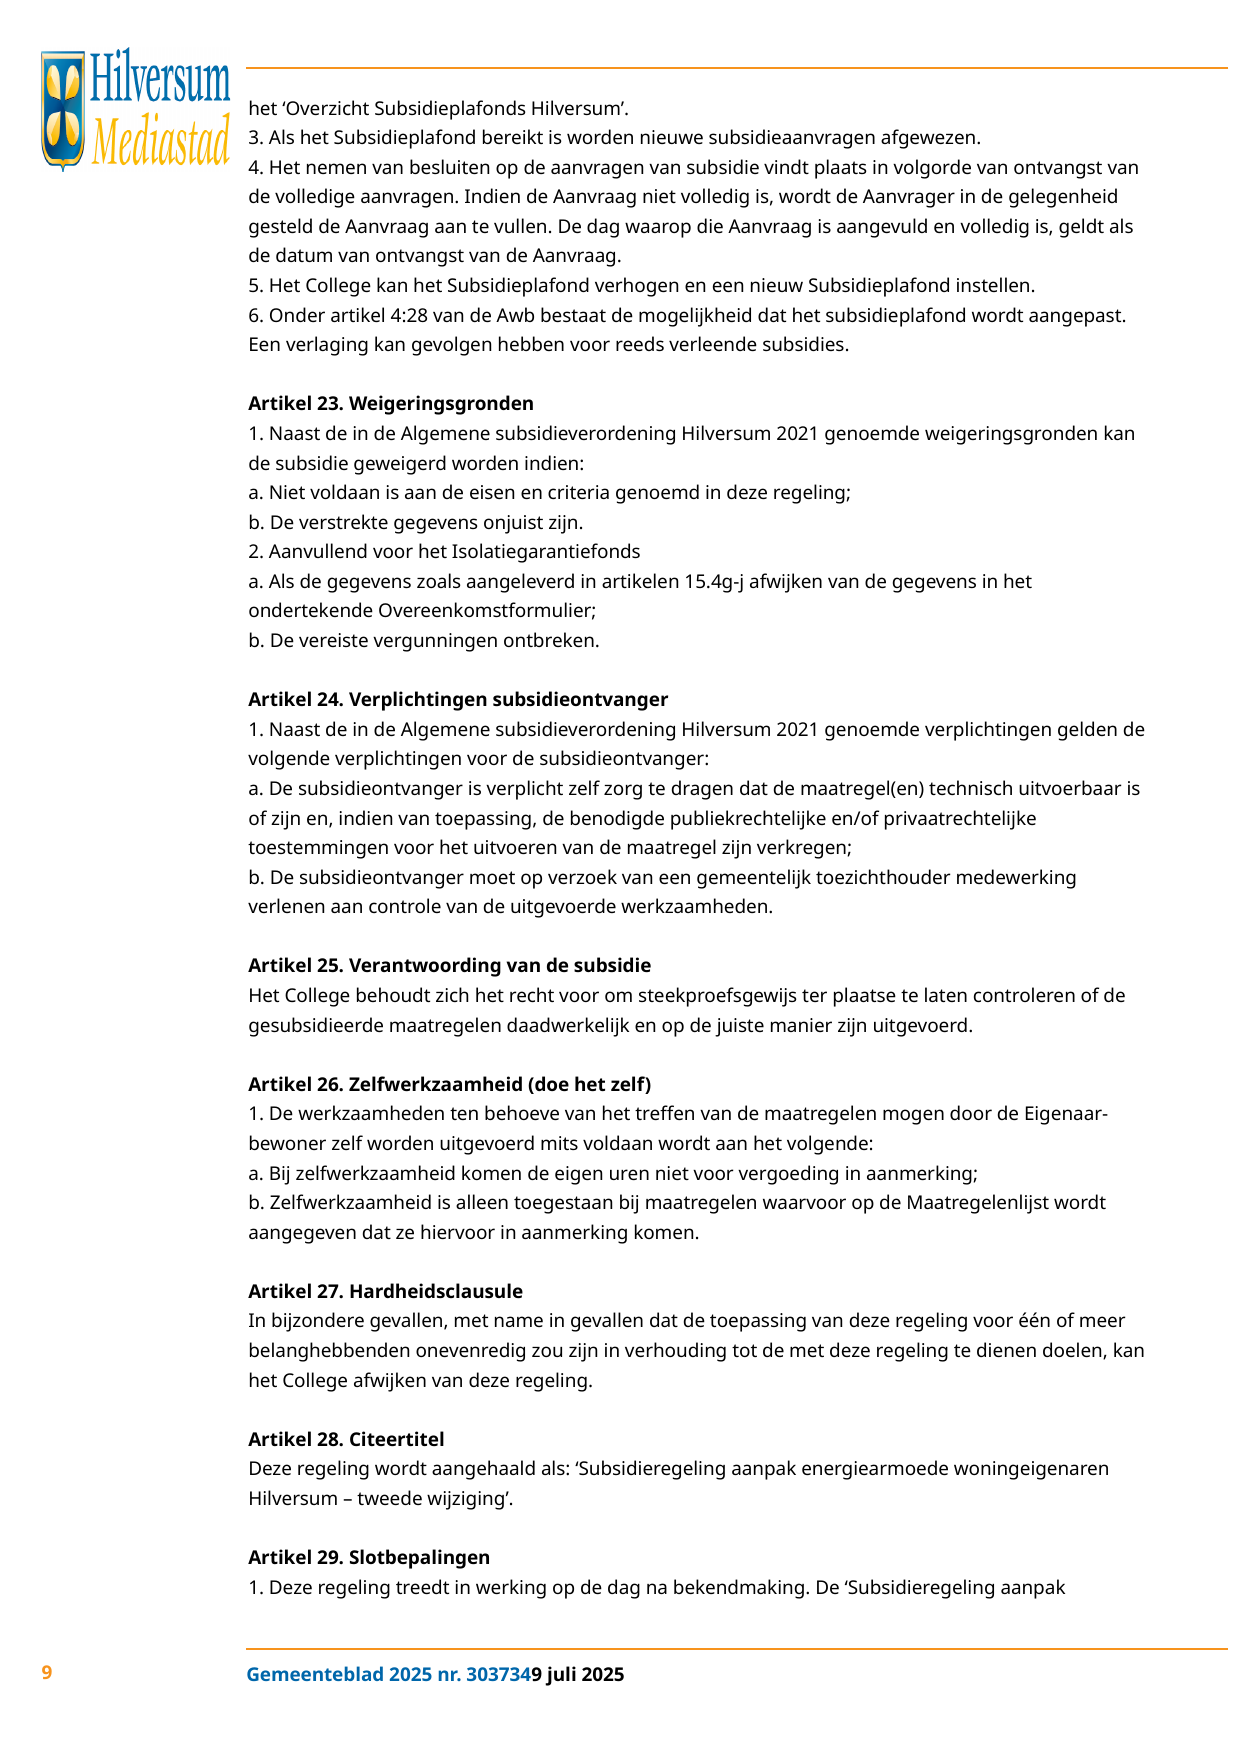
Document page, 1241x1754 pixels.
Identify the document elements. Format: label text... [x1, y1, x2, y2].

text Artikel 29. Slotbepalingen [248, 1544, 1152, 1570]
text b. Zelfwerkzaamheid is alleen toegestaan bij maatregelen waarvoor op de Maatregelenlijst wordt aangegeven dat ze hiervoor in aanmerking komen. [248, 1189, 1152, 1245]
text a. De subsidieontvanger is verplicht zelf zorg te dragen dat de maatregel(en) technisch uitvoerbaar is of zijn en, indien van toepassing, de benodigde publiekrechtelijke en/of privaatrechtelijke toestemmingen voor het uitvoeren van de maatregel zijn verkregen; [248, 775, 1152, 860]
text b. De verstrekte gegevens onjuist zijn. [248, 509, 1152, 535]
text Het College behoudt zich het recht voor om steekproefsgewijs ter plaatse te laten controleren of de gesubsidieerde maatregelen daadwerkelijk en op de juiste manier zijn uitgevoerd. [248, 982, 1152, 1038]
text 1. Naast de in de Algemene subsidieverordening Hilversum 2021 genoemde weigeringsgronden kan de subsidie geweigerd worden indien: [248, 420, 1152, 476]
text 6. Onder artikel 4:28 van de Awb bestaat de mogelijkheid dat het subsidieplafond wordt aangepast. Een verlaging kan gevolgen hebben voor reeds verleende subsidies. [248, 302, 1152, 357]
text b. De subsidieontvanger moet op verzoek van een gemeentelijk toezichthouder medewerking verlenen aan controle van de uitgevoerde werkzaamheden. [248, 864, 1152, 919]
text a. Niet voldaan is aan de eisen en criteria genoemd in deze regeling; [248, 479, 1152, 505]
text 1. Naast de in de Algemene subsidieverordening Hilversum 2021 genoemde verplichtingen gelden de volgende verplichtingen voor de subsidieontvanger: [248, 716, 1152, 771]
text 3. Als het Subsidieplafond bereikt is worden nieuwe subsidieaanvragen afgewezen. [248, 124, 1152, 150]
text In bijzondere gevallen, met name in gevallen dat de toepassing van deze regeling voor één of meer belanghebbenden onevenredig zou zijn in verhouding tot de met deze regeling te dienen doelen, kan het College afwijken van deze regeling. [248, 1308, 1152, 1393]
text Artikel 25. Verantwoording van de subsidie [248, 953, 1152, 978]
text a. Bij zelfwerkzaamheid komen de eigen uren niet voor vergoeding in aanmerking; [248, 1160, 1152, 1186]
text Artikel 24. Verplichtingen subsidieontvanger [248, 686, 1152, 712]
text 1. Deze regeling treedt in werking op de dag na bekendmaking. De ‘Subsidieregeling aanpak [248, 1574, 1152, 1600]
text 1. De werkzaamheden ten behoeve van het treffen van de maatregelen mogen door de Eigenaar-bewoner zelf worden uitgevoerd mits voldaan wordt aan het volgende: [248, 1101, 1152, 1156]
text 2. Aanvullend voor het Isolatiegarantiefonds [248, 538, 1152, 564]
text Artikel 26. Zelfwerkzaamheid (doe het zelf) [248, 1071, 1152, 1097]
text b. De vereiste vergunningen ontbreken. [248, 627, 1152, 653]
text het ‘Overzicht Subsidieplafonds Hilversum’. [248, 95, 1152, 121]
text Artikel 23. Weigeringsgronden [248, 391, 1152, 416]
text Artikel 27. Hardheidsclausule [248, 1278, 1152, 1304]
picture [41, 47, 231, 172]
text 5. Het College kan het Subsidieplafond verhogen en een nieuw Subsidieplafond instellen. [248, 272, 1152, 298]
text a. Als de gegevens zoals aangeleverd in artikelen 15.4g-j afwijken van de gegevens in het ondertekende Overeenkomstformulier; [248, 568, 1152, 623]
text Deze regeling wordt aangehaald als: ‘Subsidieregeling aanpak energiearmoede woningeigenaren Hilversum – tweede wijziging’. [248, 1456, 1152, 1511]
text 4. Het nemen van besluiten op de aanvragen van subsidie vindt plaats in volgorde van ontvangst van de volledige aanvragen. Indien de Aanvraag niet volledig is, wordt de Aanvrager in de gelegenheid gesteld de Aanvraag aan te vullen. De dag waarop die Aanvraag is aangevuld en volledig is, geldt als de datum van ontvangst van de Aanvraag. [248, 154, 1152, 268]
text Artikel 28. Citeertitel [248, 1426, 1152, 1452]
